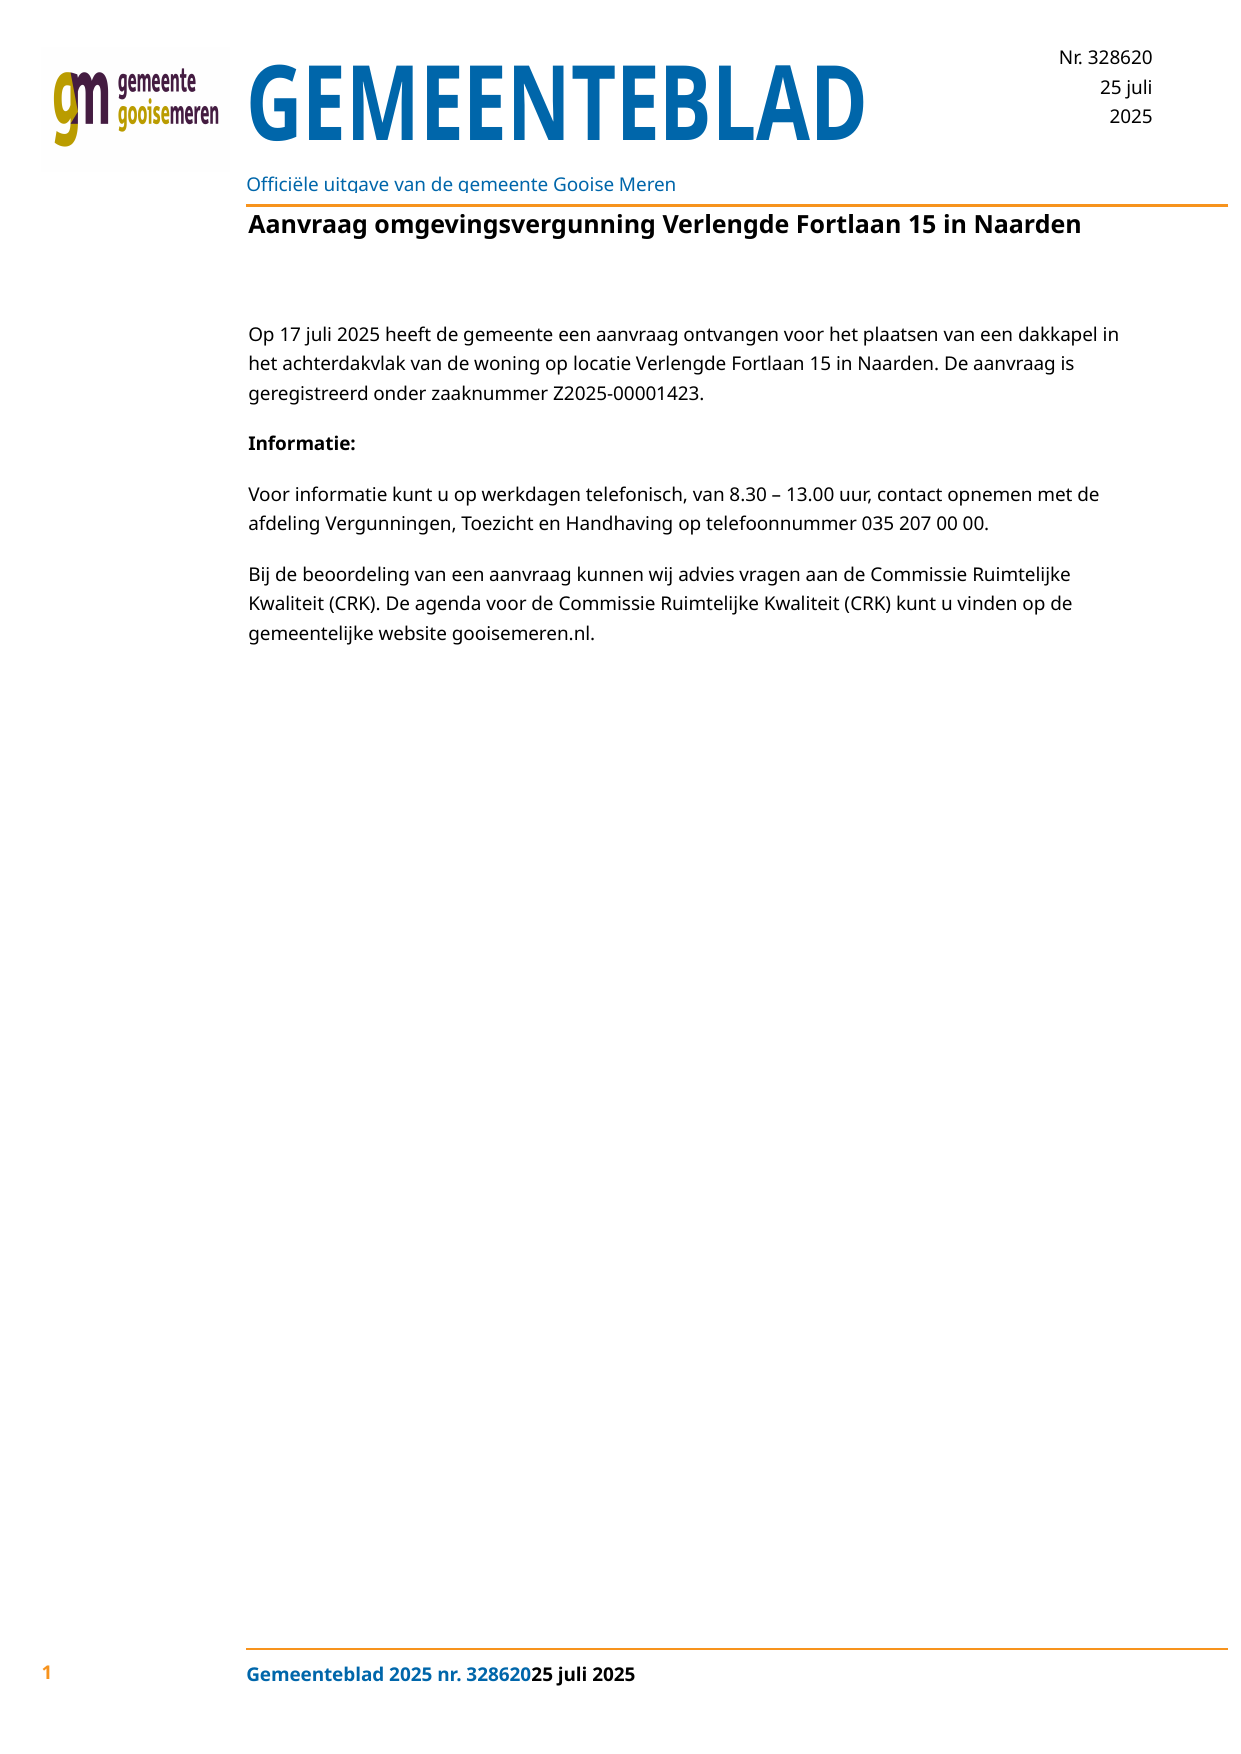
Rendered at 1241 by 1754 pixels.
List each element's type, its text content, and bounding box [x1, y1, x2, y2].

text Aanvraag omgevingsvergunning Verlengde Fortlaan 15 in Naarden [248, 207, 1152, 241]
text Voor informatie kunt u op werkdagen telefonisch, van 8.30 – 13.00 uur, contact opnemen met de afdeling Vergunningen, Toezicht en Handhaving op telefoonnummer 035 207 00 00. [248, 481, 1152, 536]
text Op 17 juli 2025 heeft de gemeente een aanvraag ontvangen voor het plaatsen van een dakkapel in het achterdakvlak van de woning op locatie Verlengde Fortlaan 15 in Naarden. De aanvraag is geregistreerd onder zaaknummer Z2025-00001423. [248, 321, 1152, 406]
text Bij de beoordeling van een aanvraag kunnen wij advies vragen aan de Commissie Ruimtelijke Kwaliteit (CRK). De agenda voor de Commissie Ruimtelijke Kwaliteit (CRK) kunt u vinden op de gemeentelijke website gooisemeren.nl. [248, 561, 1152, 646]
text Informatie: [248, 430, 1152, 456]
picture [41, 47, 231, 172]
